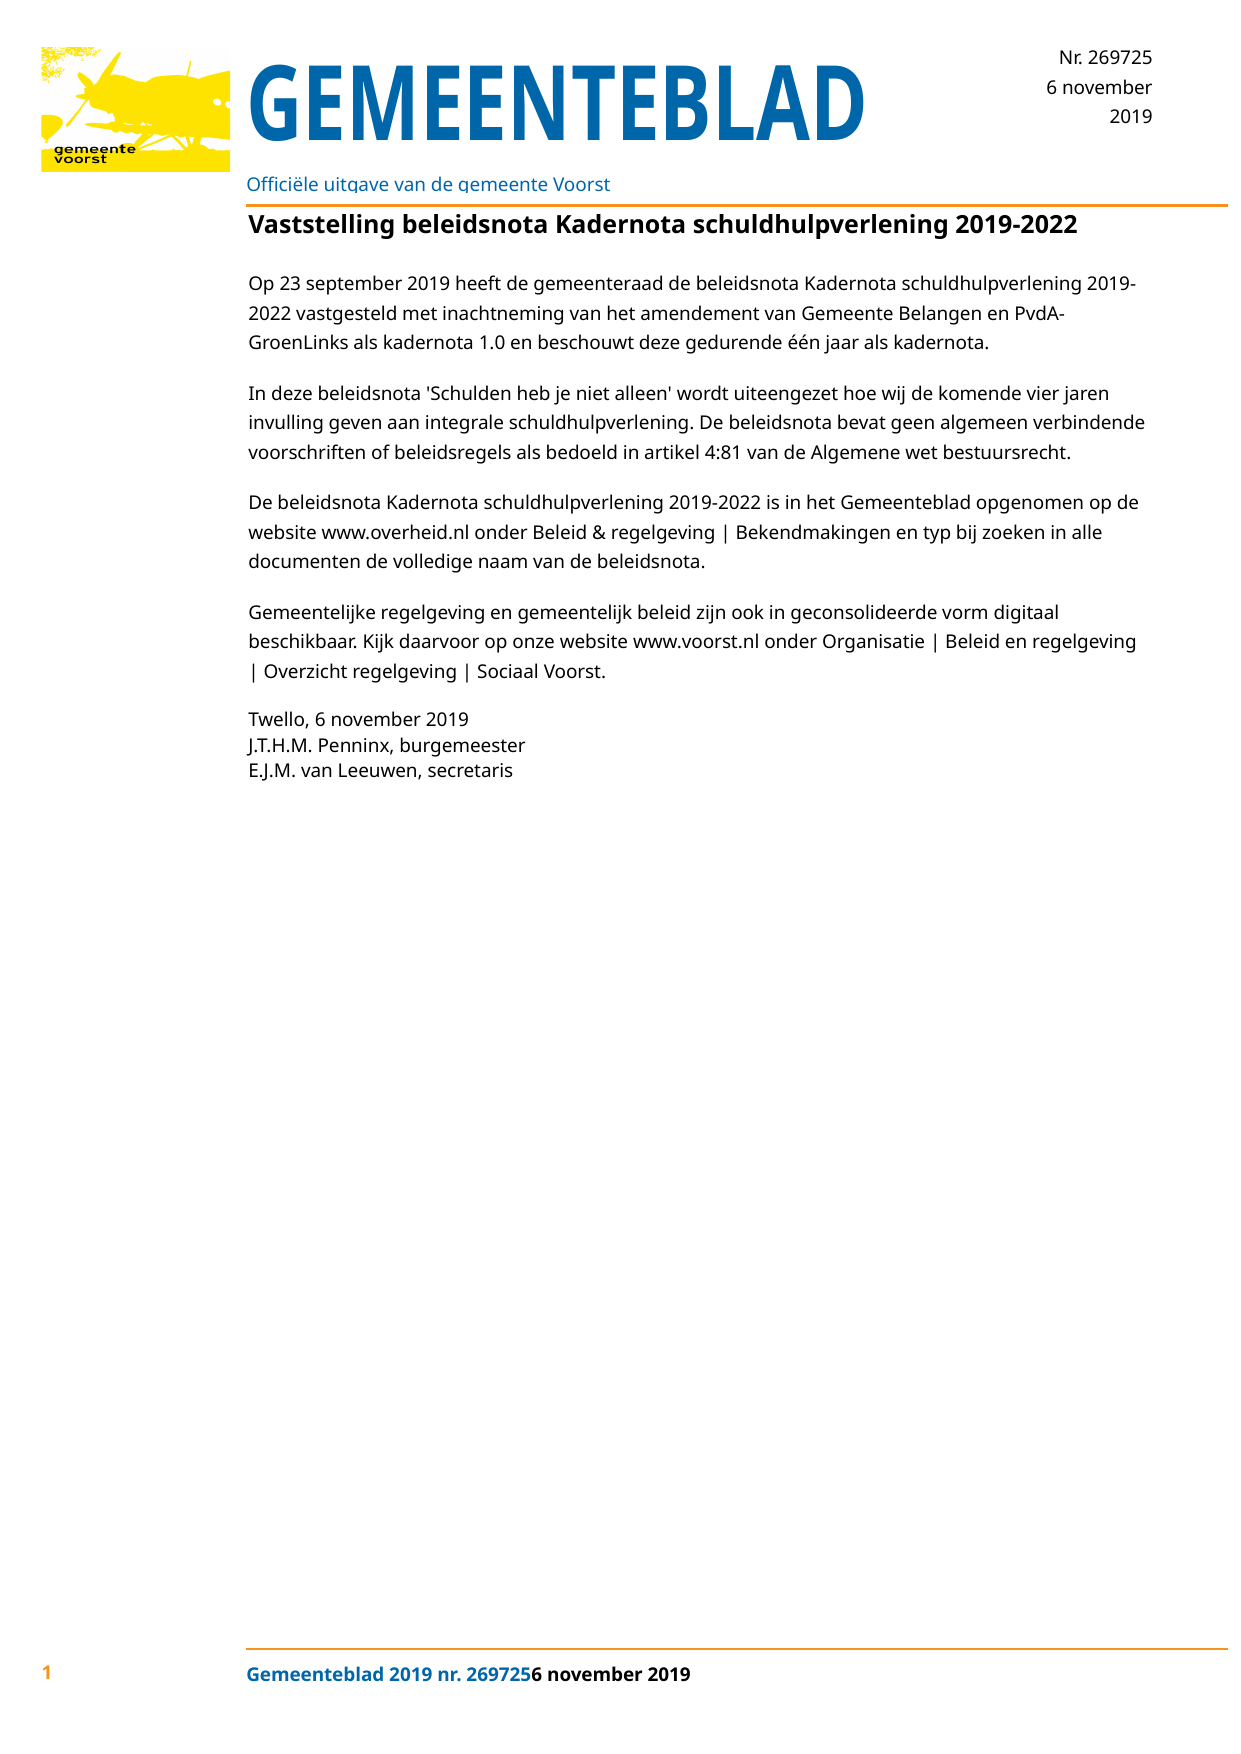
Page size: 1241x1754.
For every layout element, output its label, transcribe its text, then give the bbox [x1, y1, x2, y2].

text De beleidsnota Kadernota schuldhulpverlening 2019-2022 is in het Gemeenteblad opgenomen op de website www.overheid.nl onder Beleid & regelgeving | Bekendmakingen en typ bij zoeken in alle documenten de volledige naam van de beleidsnota. [248, 489, 1152, 574]
text In deze beleidsnota 'Schulden heb je niet alleen' wordt uiteengezet hoe wij de komende vier jaren invulling geven aan integrale schuldhulpverlening. De beleidsnota bevat geen algemeen verbindende voorschriften of beleidsregels als bedoeld in artikel 4:81 van de Algemene wet bestuursrecht. [248, 380, 1152, 465]
text Op 23 september 2019 heeft de gemeenteraad de beleidsnota Kadernota schuldhulpverlening 2019-2022 vastgesteld met inachtneming van het amendement van Gemeente Belangen en PvdA-GroenLinks als kadernota 1.0 en beschouwt deze gedurende één jaar als kadernota. [248, 270, 1152, 355]
text Gemeentelijke regelgeving en gemeentelijk beleid zijn ook in geconsolideerde vorm digitaal beschikbaar. Kijk daarvoor op onze website www.voorst.nl onder Organisatie | Beleid en regelgeving | Overzicht regelgeving | Sociaal Voorst. [248, 599, 1152, 684]
text Vaststelling beleidsnota Kadernota schuldhulpverlening 2019-2022 [248, 207, 1152, 241]
text E.J.M. van Leeuwen, secretaris [248, 757, 1152, 783]
picture [41, 47, 231, 172]
text J.T.H.M. Penninx, burgemeester [248, 732, 1152, 757]
text Twello, 6 november 2019 [248, 706, 1152, 732]
